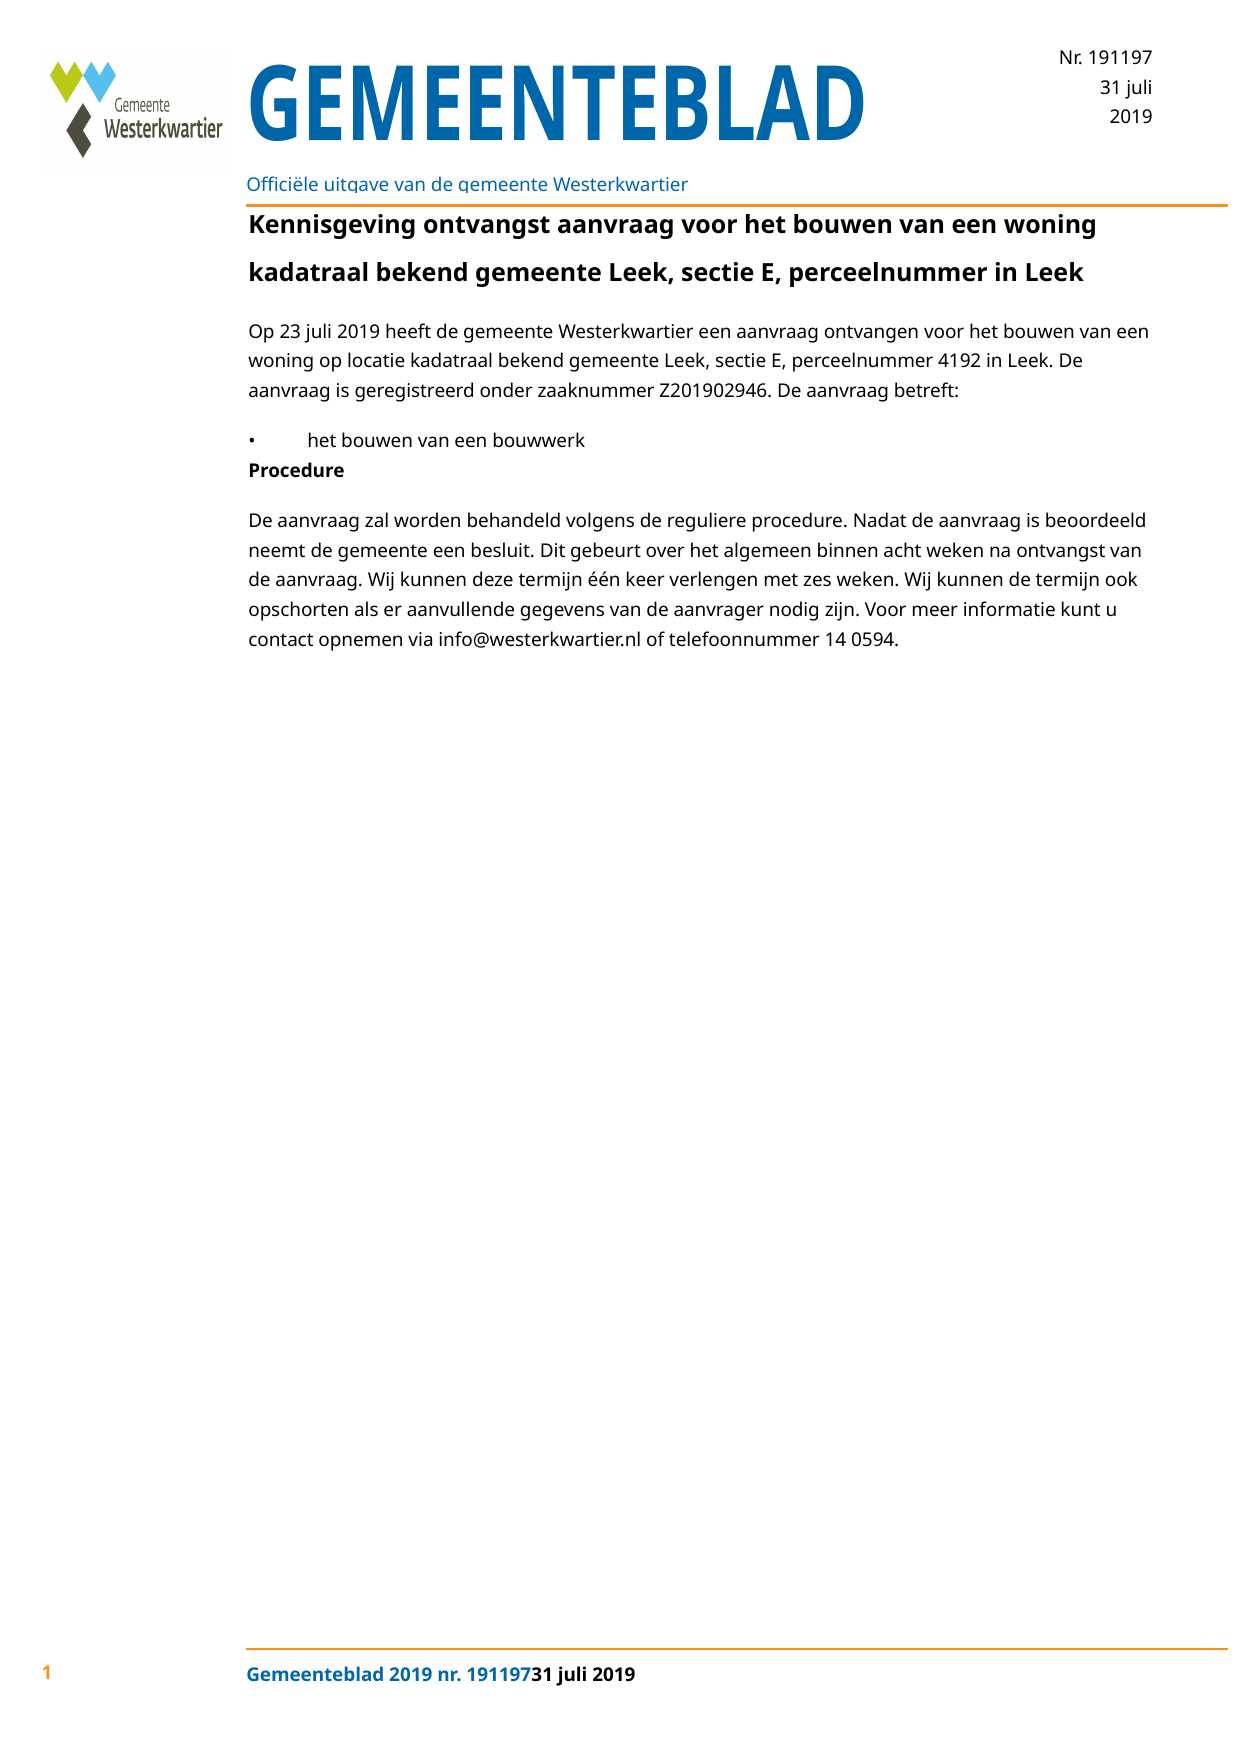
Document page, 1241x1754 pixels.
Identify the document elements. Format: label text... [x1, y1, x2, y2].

picture [41, 47, 231, 172]
text Kennisgeving ontvangst aanvraag voor het bouwen van een woning kadatraal bekend gemeente Leek, sectie E, perceelnummer in Leek [248, 207, 1152, 288]
text Op 23 juli 2019 heeft de gemeente Westerkwartier een aanvraag ontvangen voor het bouwen van een woning op locatie kadatraal bekend gemeente Leek, sectie E, perceelnummer 4192 in Leek. De aanvraag is geregistreerd onder zaaknummer Z201902946. De aanvraag betreft: [248, 318, 1152, 403]
text De aanvraag zal worden behandeld volgens de reguliere procedure. Nadat de aanvraag is beoordeeld neemt de gemeente een besluit. Dit gebeurt over het algemeen binnen acht weken na ontvangst van de aanvraag. Wij kunnen deze termijn één keer verlengen met zes weken. Wij kunnen de termijn ook opschorten als er aanvullende gegevens van de aanvrager nodig zijn. Voor meer informatie kunt u contact opnemen via info@westerkwartier.nl of telefoonnummer 14 0594. [248, 507, 1152, 652]
list het bouwen van een bouwwerk [248, 427, 1152, 453]
text Procedure [248, 457, 1152, 483]
